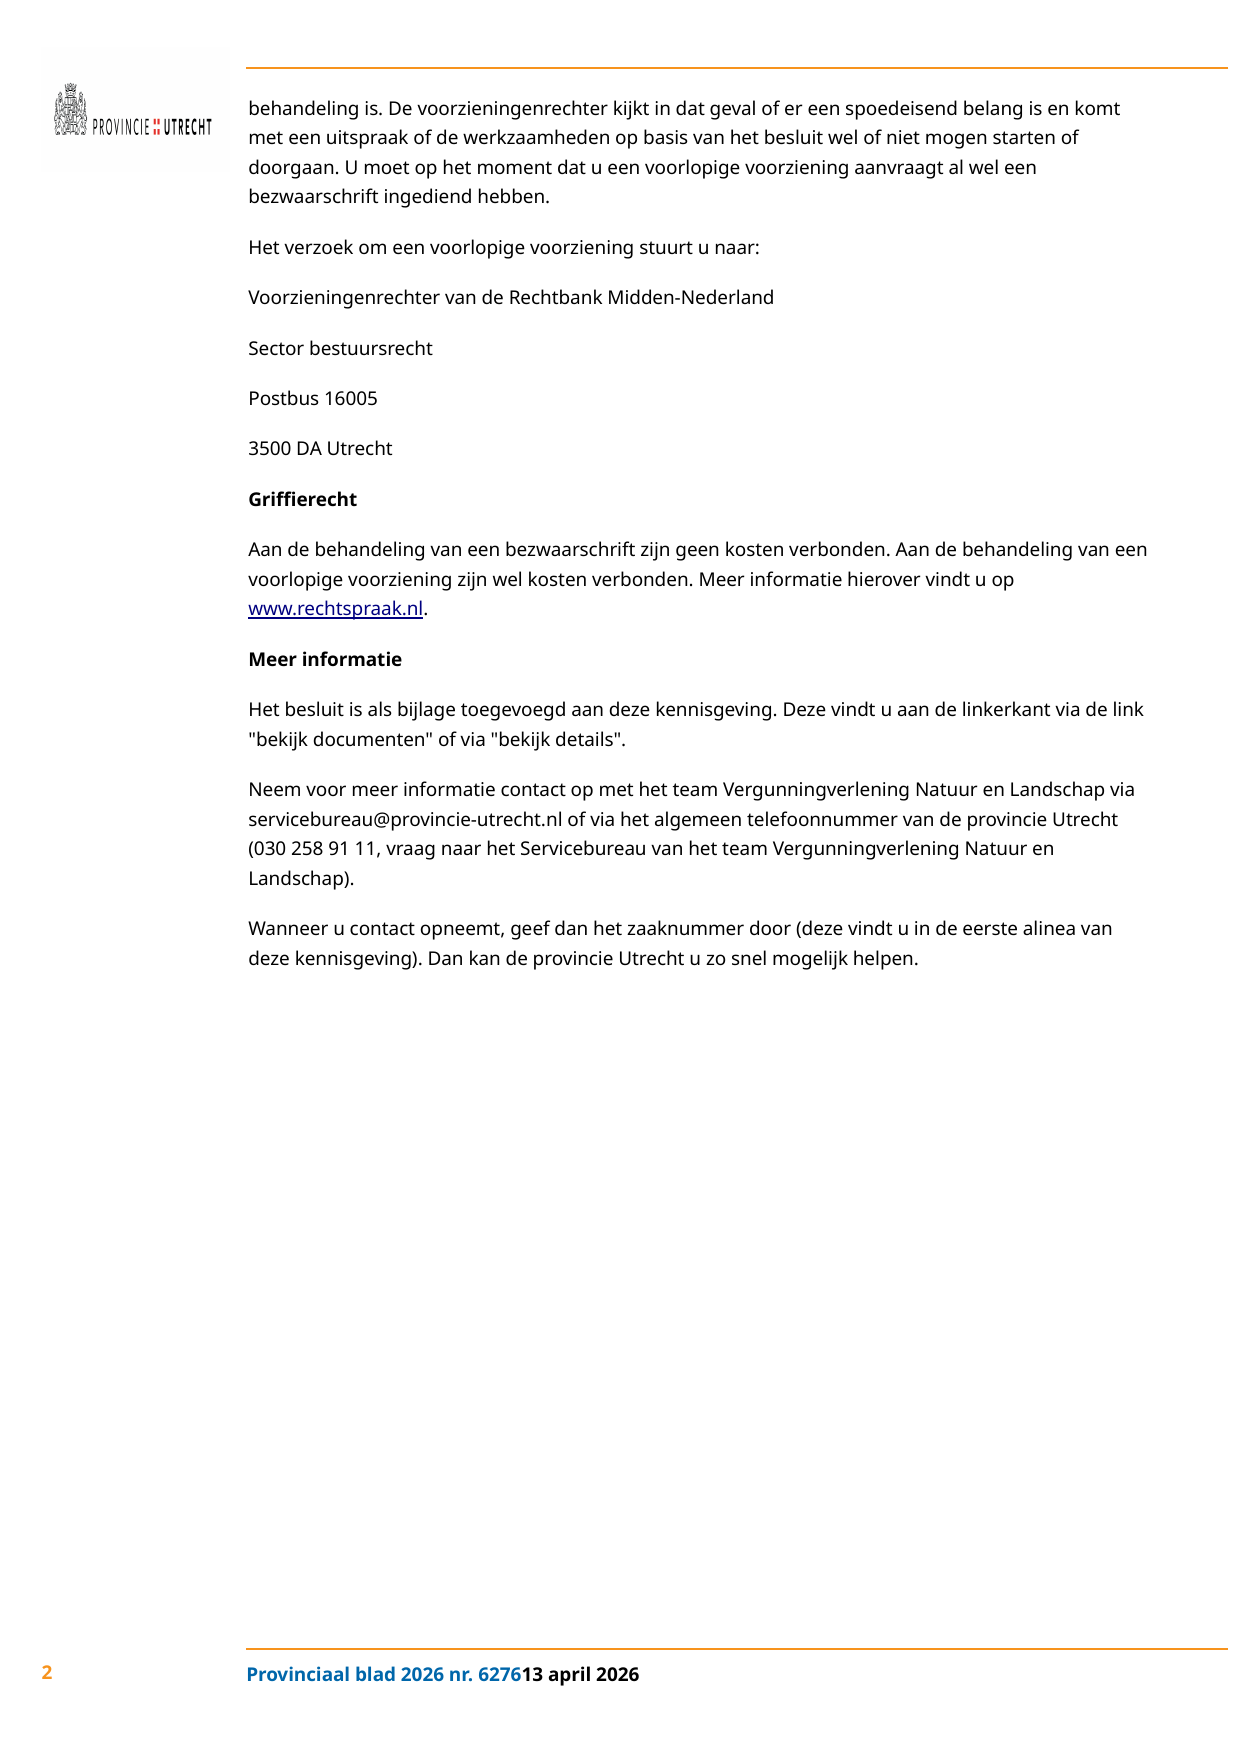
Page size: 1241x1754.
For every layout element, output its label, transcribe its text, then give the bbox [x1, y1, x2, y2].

text Neem voor meer informatie contact op met het team Vergunningverlening Natuur en Landschap via servicebureau@provincie-utrecht.nl of via het algemeen telefoonnummer van de provincie Utrecht (030 258 91 11, vraag naar het Servicebureau van het team Vergunningverlening Natuur en Landschap). [248, 776, 1152, 891]
text Griffierecht [248, 486, 1152, 512]
picture [41, 47, 231, 172]
text Postbus 16005 [248, 385, 1152, 411]
text Sector bestuursrecht [248, 335, 1152, 361]
text Aan de behandeling van een bezwaarschrift zijn geen kosten verbonden. Aan de behandeling van een voorlopige voorziening zijn wel kosten verbonden. Meer informatie hierover vindt u op www.rechtspraak.nl. [248, 536, 1152, 621]
text 3500 DA Utrecht [248, 436, 1152, 461]
text Het verzoek om een voorlopige voorziening stuurt u naar: [248, 234, 1152, 260]
text Voorzieningenrechter van de Rechtbank Midden-Nederland [248, 284, 1152, 310]
text Meer informatie [248, 646, 1152, 672]
text behandeling is. De voorzieningenrechter kijkt in dat geval of er een spoedeisend belang is en komt met een uitspraak of de werkzaamheden op basis van het besluit wel of niet mogen starten of doorgaan. U moet op het moment dat u een voorlopige voorziening aanvraagt al wel een bezwaarschrift ingediend hebben. [248, 95, 1152, 209]
text Het besluit is als bijlage toegevoegd aan deze kennisgeving. Deze vindt u aan de linkerkant via de link "bekijk documenten" of via "bekijk details". [248, 696, 1152, 752]
text Wanneer u contact opneemt, geef dan het zaaknummer door (deze vindt u in de eerste alinea van deze kennisgeving). Dan kan de provincie Utrecht u zo snel mogelijk helpen. [248, 916, 1152, 971]
